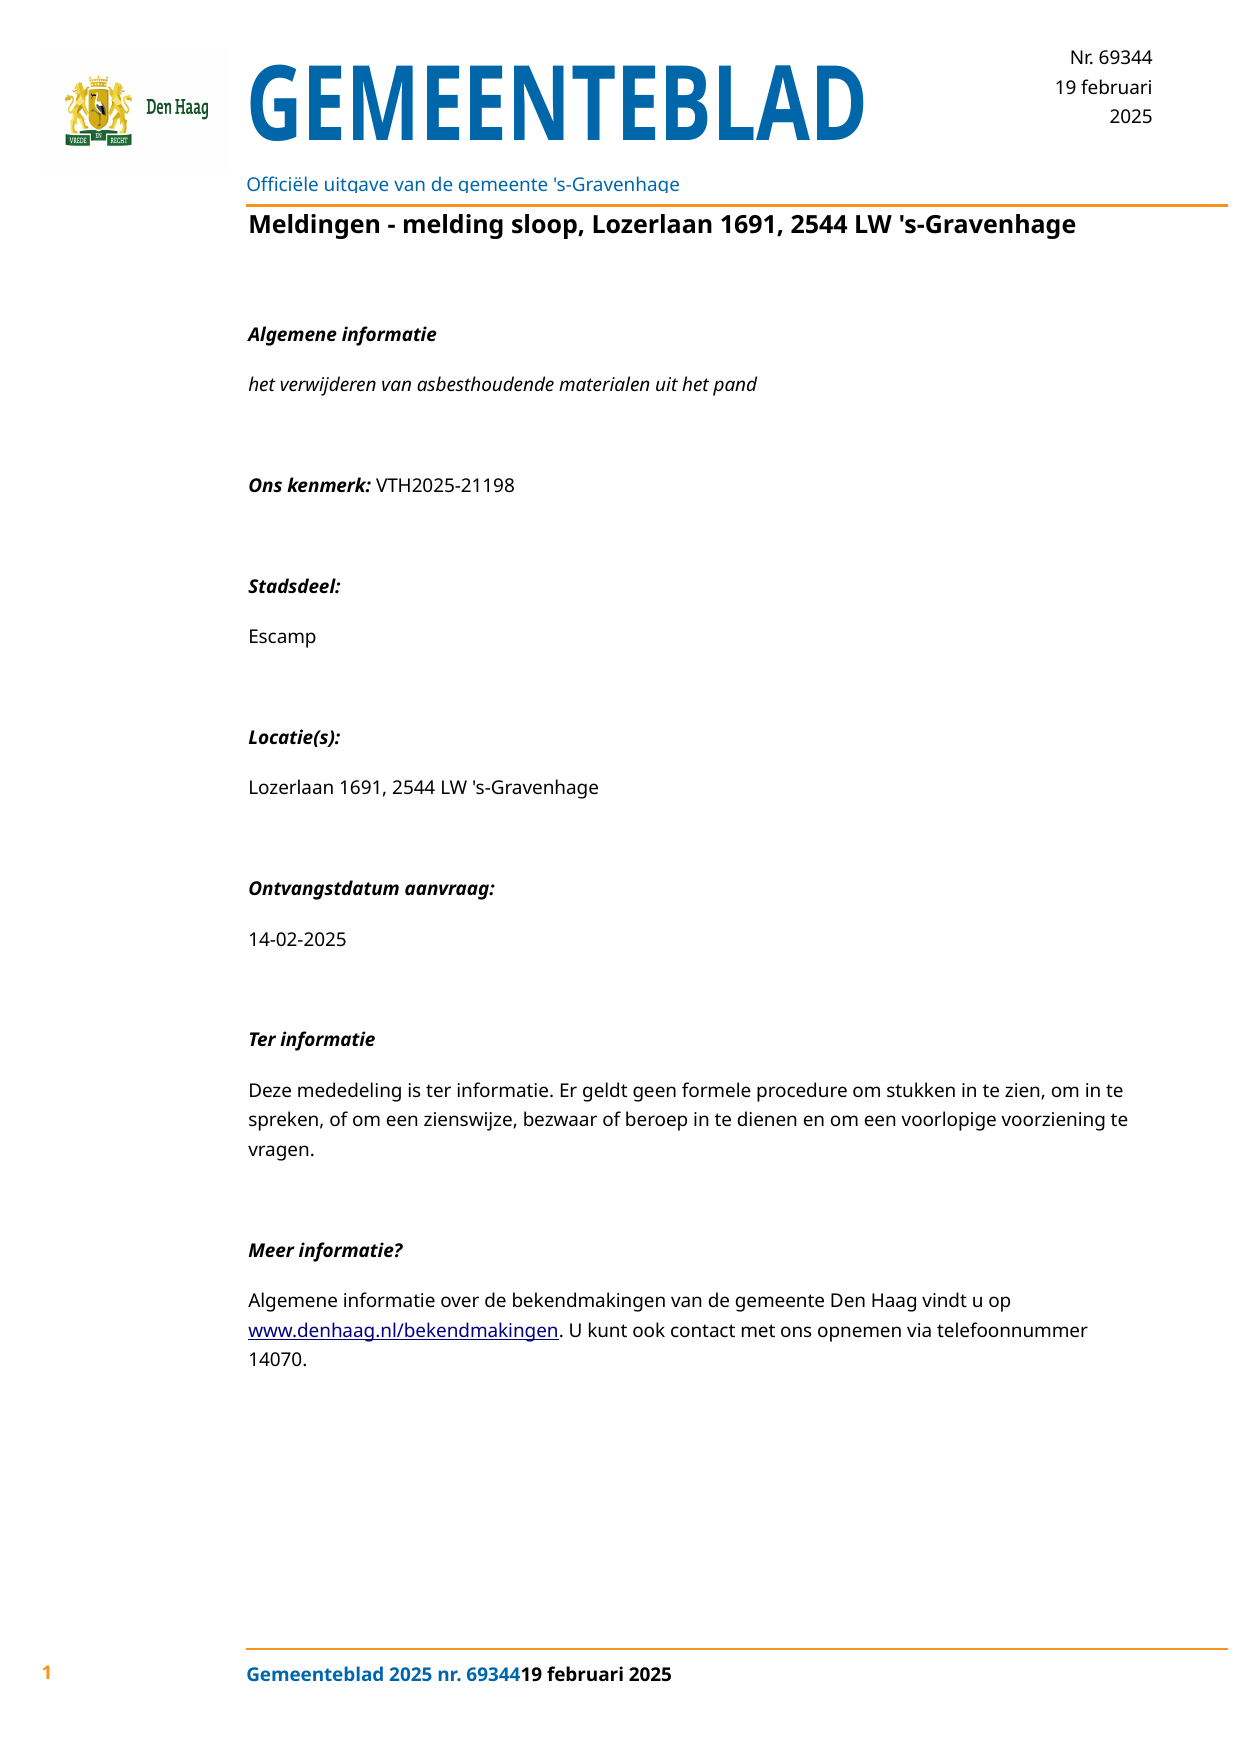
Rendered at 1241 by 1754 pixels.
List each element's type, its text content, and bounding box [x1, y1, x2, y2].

text Algemene informatie over de bekendmakingen van de gemeente Den Haag vindt u op www.denhaag.nl/bekendmakingen. U kunt ook contact met ons opnemen via telefoonnummer 14070. [248, 1287, 1152, 1372]
text Algemene informatie [248, 321, 1152, 346]
text Ter informatie [248, 1027, 1152, 1052]
text Locatie(s): [248, 724, 1152, 750]
text 14-02-2025 [248, 926, 1152, 951]
text Meer informatie? [248, 1237, 1152, 1263]
text Deze mededeling is ter informatie. Er geldt geen formele procedure om stukken in te zien, om in te spreken, of om een zienswijze, bezwaar of beroep in te dienen en om een voorlopige voorziening te vragen. [248, 1077, 1152, 1162]
text Lozerlaan 1691, 2544 LW 's-Gravenhage [248, 774, 1152, 800]
text Ontvangstdatum aanvraag: [248, 875, 1152, 901]
text Ons kenmerk: VTH2025-21198 [248, 472, 1152, 498]
text het verwijderen van asbesthoudende materialen uit het pand [248, 371, 1152, 397]
text Escamp [248, 623, 1152, 649]
text Meldingen - melding sloop, Lozerlaan 1691, 2544 LW 's-Gravenhage [248, 207, 1152, 241]
picture [41, 47, 231, 172]
text Stadsdeel: [248, 573, 1152, 598]
